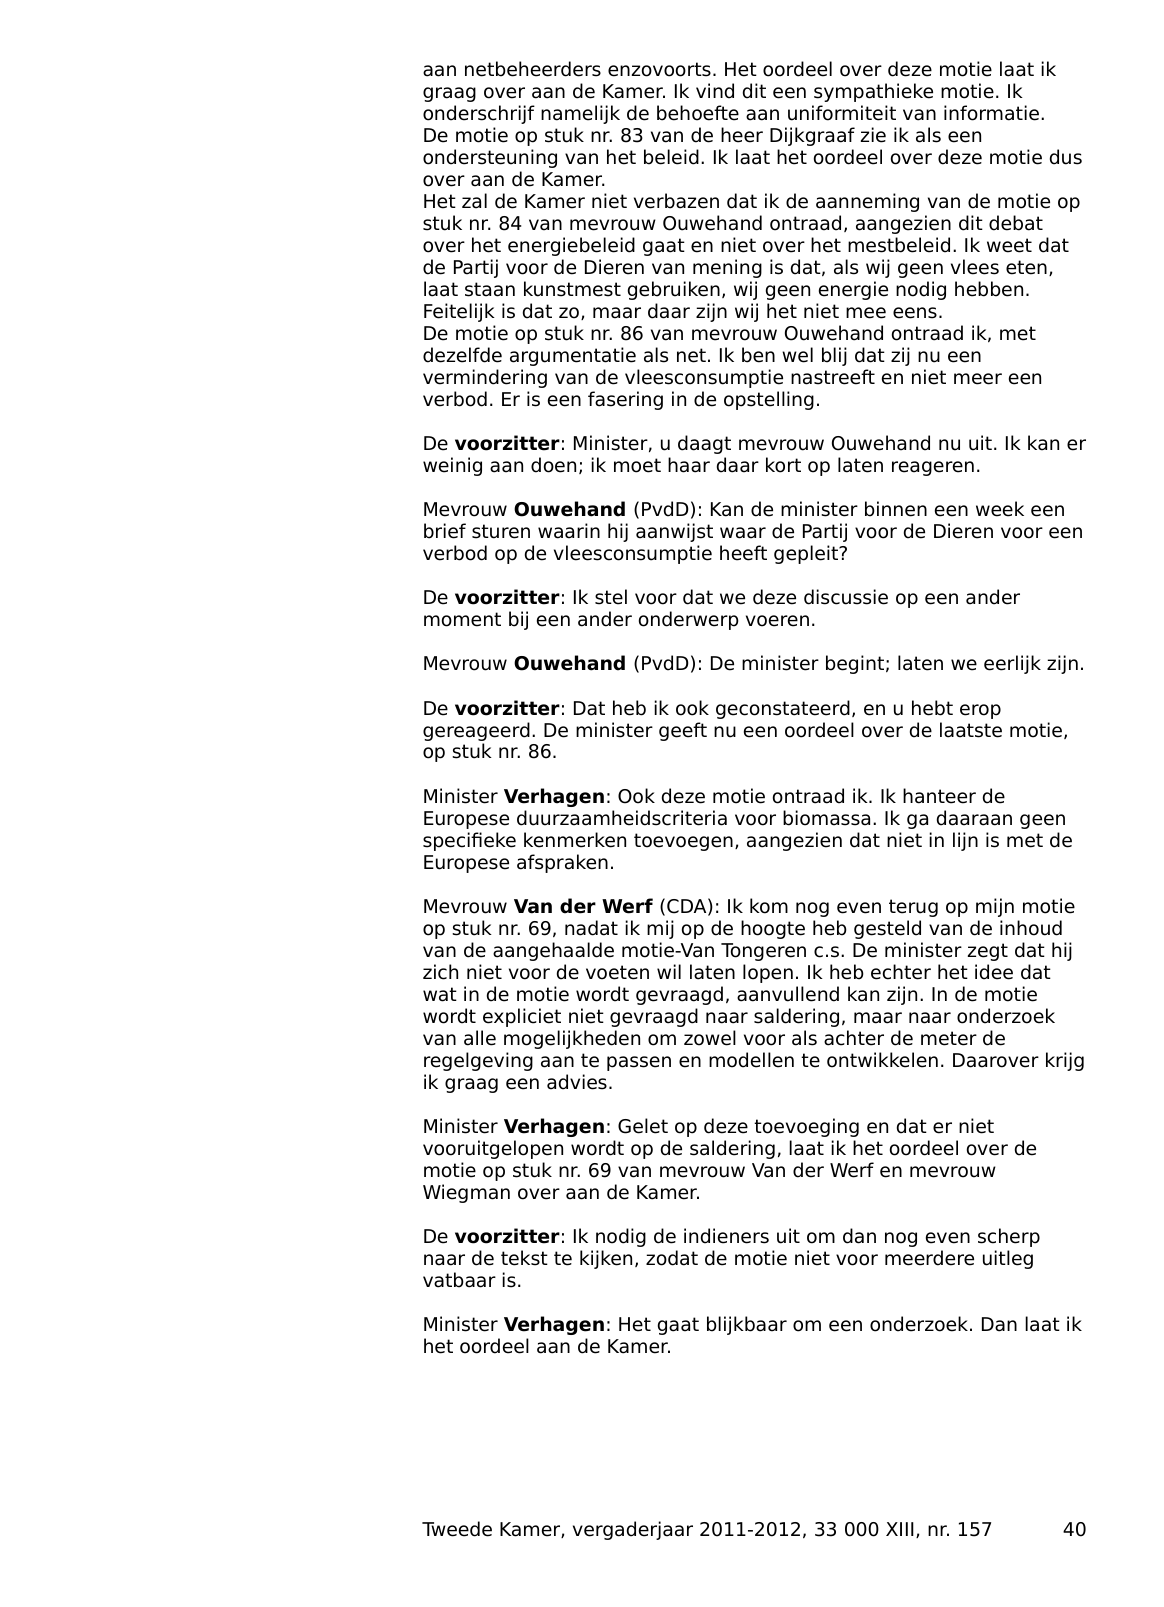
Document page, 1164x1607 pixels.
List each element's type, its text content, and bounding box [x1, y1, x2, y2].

text Het zal de Kamer niet verbazen dat ik de aanneming van de motie op stuk nr. 84 van mevrouw Ouwehand ontraad, aangezien dit debat over het energiebeleid gaat en niet over het mestbeleid. Ik weet dat de Partij voor de Dieren van mening is dat, als wij geen vlees eten, laat staan kunstmest gebruiken, wij geen energie nodig hebben. Feitelijk is dat zo, maar daar zijn wij het niet mee eens. [422, 191, 1087, 323]
text De voorzitter: Ik nodig de indieners uit om dan nog even scherp naar de tekst te kijken, zodat de motie niet voor meerdere uitleg vatbaar is. [422, 1226, 1087, 1292]
text De motie op stuk nr. 83 van de heer Dijkgraaf zie ik als een ondersteuning van het beleid. Ik laat het oordeel over deze motie dus over aan de Kamer. [422, 125, 1087, 191]
text Mevrouw Ouwehand (PvdD): De minister begint; laten we eerlijk zijn. [422, 653, 1087, 675]
text De voorzitter: Minister, u daagt mevrouw Ouwehand nu uit. Ik kan er weinig aan doen; ik moet haar daar kort op laten reageren. [422, 433, 1087, 477]
text Minister Verhagen: Ook deze motie ontraad ik. Ik hanteer de Europese duurzaamheidscriteria voor biomassa. Ik ga daaraan geen specifieke kenmerken toevoegen, aangezien dat niet in lijn is met de Europese afspraken. [422, 786, 1087, 873]
text De voorzitter: Dat heb ik ook geconstateerd, en u hebt erop gereageerd. De minister geeft nu een oordeel over de laatste motie, op stuk nr. 86. [422, 697, 1087, 763]
text Mevrouw Van der Werf (CDA): Ik kom nog even terug op mijn motie op stuk nr. 69, nadat ik mij op de hoogte heb gesteld van de inhoud van de aangehaalde motie-Van Tongeren c.s. De minister zegt dat hij zich niet voor de voeten wil laten lopen. Ik heb echter het idee dat wat in de motie wordt gevraagd, aanvullend kan zijn. In de motie wordt expliciet niet gevraagd naar saldering, maar naar onderzoek van alle mogelijkheden om zowel voor als achter de meter de regelgeving aan te passen en modellen te ontwikkelen. Daarover krijg ik graag een advies. [422, 896, 1087, 1093]
text Mevrouw Ouwehand (PvdD): Kan de minister binnen een week een brief sturen waarin hij aanwijst waar de Partij voor de Dieren voor een verbod op de vleesconsumptie heeft gepleit? [422, 499, 1087, 565]
text aan netbeheerders enzovoorts. Het oordeel over deze motie laat ik graag over aan de Kamer. Ik vind dit een sympathieke motie. Ik onderschrijf namelijk de behoefte aan uniformiteit van informatie. [422, 59, 1087, 125]
text Minister Verhagen: Het gaat blijkbaar om een onderzoek. Dan laat ik het oordeel aan de Kamer. [422, 1314, 1087, 1358]
text Minister Verhagen: Gelet op deze toevoeging en dat er niet vooruitgelopen wordt op de saldering, laat ik het oordeel over de motie op stuk nr. 69 van mevrouw Van der Werf en mevrouw Wiegman over aan de Kamer. [422, 1116, 1087, 1204]
text De voorzitter: Ik stel voor dat we deze discussie op een ander moment bij een ander onderwerp voeren. [422, 587, 1087, 631]
text De motie op stuk nr. 86 van mevrouw Ouwehand ontraad ik, met dezelfde argumentatie als net. Ik ben wel blij dat zij nu een vermindering van de vleesconsumptie nastreeft en niet meer een verbod. Er is een fasering in de opstelling. [422, 323, 1087, 411]
